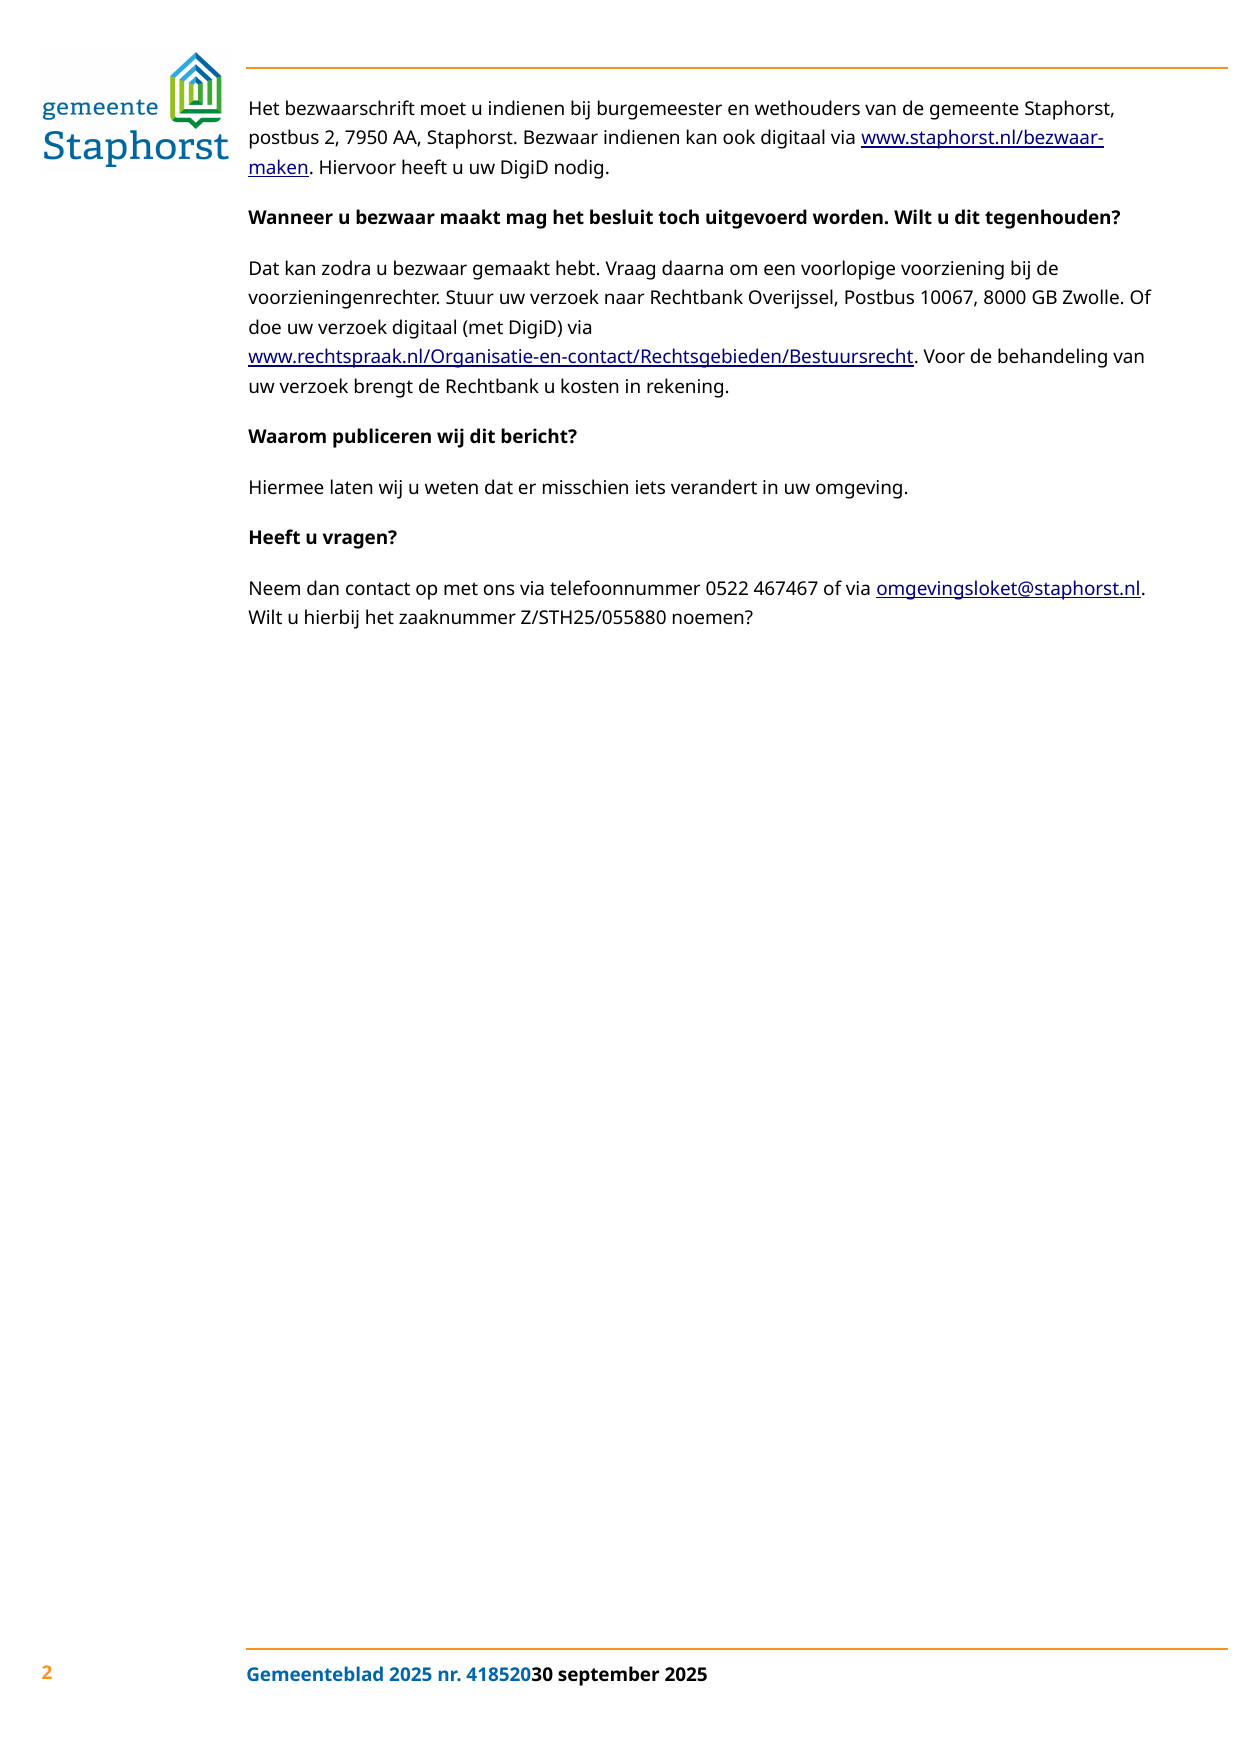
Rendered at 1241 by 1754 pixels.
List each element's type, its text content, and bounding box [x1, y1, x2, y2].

picture [41, 47, 231, 172]
text Neem dan contact op met ons via telefoonnummer 0522 467467 of via omgevingsloket@staphorst.nl. Wilt u hierbij het zaaknummer Z/STH25/055880 noemen? [248, 575, 1152, 630]
text Heeft u vragen? [248, 524, 1152, 550]
text Waarom publiceren wij dit bericht? [248, 423, 1152, 449]
text Het bezwaarschrift moet u indienen bij burgemeester en wethouders van de gemeente Staphorst, postbus 2, 7950 AA, Staphorst. Bezwaar indienen kan ook digitaal via www.staphorst.nl/bezwaar-maken. Hiervoor heeft u uw DigiD nodig. [248, 95, 1152, 180]
text Wanneer u bezwaar maakt mag het besluit toch uitgevoerd worden. Wilt u dit tegenhouden? [248, 204, 1152, 230]
text Hiermee laten wij u weten dat er misschien iets verandert in uw omgeving. [248, 474, 1152, 500]
text Dat kan zodra u bezwaar gemaakt hebt. Vraag daarna om een voorlopige voorziening bij de voorzieningenrechter. Stuur uw verzoek naar Rechtbank Overijssel, Postbus 10067, 8000 GB Zwolle. Of doe uw verzoek digitaal (met DigiD) via www.rechtspraak.nl/Organisatie-en-contact/Rechtsgebieden/Bestuursrecht. Voor de behandeling van uw verzoek brengt de Rechtbank u kosten in rekening. [248, 255, 1152, 399]
